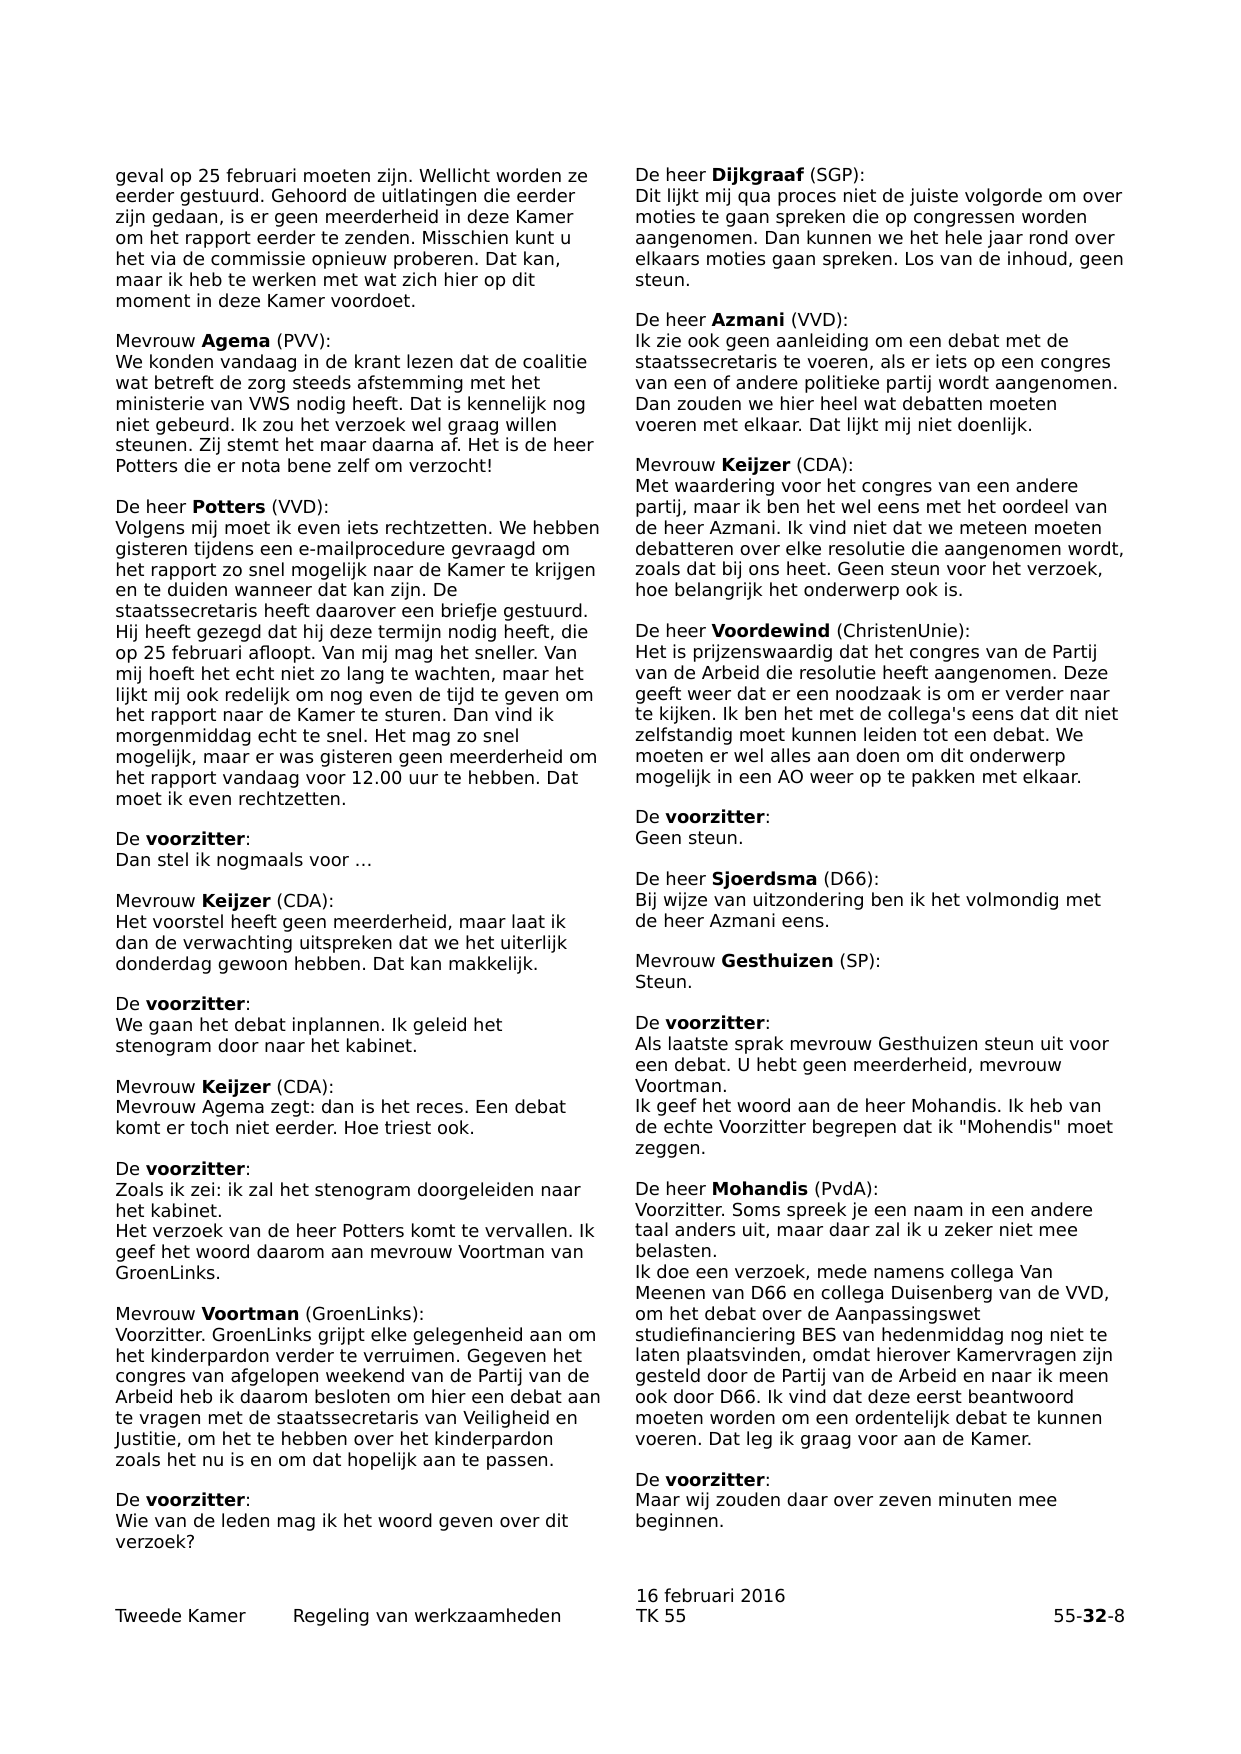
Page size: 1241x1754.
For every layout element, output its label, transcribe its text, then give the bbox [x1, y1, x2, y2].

text Dit lijkt mij qua proces niet de juiste volgorde om over moties te gaan spreken die op congressen worden aangenomen. Dan kunnen we het hele jaar rond over elkaars moties gaan spreken. Los van de inhoud, geen steun. [635, 186, 1125, 290]
text Maar wij zouden daar over zeven minuten mee beginnen. [635, 1490, 1125, 1532]
text Het is prijzenswaardig dat het congres van de Partij van de Arbeid die resolutie heeft aangenomen. Deze geeft weer dat er een noodzaak is om er verder naar te kijken. Ik ben het met de collega's eens dat dit niet zelfstandig moet kunnen leiden tot een debat. We moeten er wel alles aan doen om dit onderwerp mogelijk in een AO weer op te pakken met elkaar. [635, 642, 1125, 787]
text Dan stel ik nogmaals voor … [115, 850, 605, 871]
text De voorzitter: [115, 829, 605, 850]
text Mevrouw Agema (PVV): [115, 331, 605, 352]
text De heer Mohandis (PvdA): [635, 1179, 1125, 1199]
text Zoals ik zei: ik zal het stenogram doorgeleiden naar het kabinet. [115, 1179, 605, 1221]
text Volgens mij moet ik even iets rechtzetten. We hebben gisteren tijdens een e-mailprocedure gevraagd om het rapport zo snel mogelijk naar de Kamer te krijgen en te duiden wanneer dat kan zijn. De staatssecretaris heeft daarover een briefje gestuurd. Hij heeft gezegd dat hij deze termijn nodig heeft, die op 25 februari afloopt. Van mij mag het sneller. Van mij hoeft het echt niet zo lang te wachten, maar het lijkt mij ook redelijk om nog even de tijd te geven om het rapport naar de Kamer te sturen. Dan vind ik morgenmiddag echt te snel. Het mag zo snel mogelijk, maar er was gisteren geen meerderheid om het rapport vandaag voor 12.00 uur te hebben. Dat moet ik even rechtzetten. [115, 518, 605, 809]
text Geen steun. [635, 828, 1125, 849]
text Voorzitter. Soms spreek je een naam in een andere taal anders uit, maar daar zal ik u zeker niet mee belasten. [635, 1199, 1125, 1262]
text De voorzitter: [115, 1490, 605, 1511]
text Voorzitter. GroenLinks grijpt elke gelegenheid aan om het kinderpardon verder te verruimen. Gegeven het congres van afgelopen weekend van de Partij van de Arbeid heb ik daarom besloten om hier een debat aan te vragen met de staatssecretaris van Veiligheid en Justitie, om het te hebben over het kinderpardon zoals het nu is en om dat hopelijk aan te passen. [115, 1324, 605, 1470]
text We konden vandaag in de krant lezen dat de coalitie wat betreft de zorg steeds afstemming met het ministerie van VWS nodig heeft. Dat is kennelijk nog niet gebeurd. Ik zou het verzoek wel graag willen steunen. Zij stemt het maar daarna af. Het is de heer Potters die er nota bene zelf om verzocht! [115, 352, 605, 477]
text De voorzitter: [115, 1159, 605, 1179]
text De heer Sjoerdsma (D66): [635, 869, 1125, 890]
text De heer Voordewind (ChristenUnie): [635, 621, 1125, 642]
text geval op 25 februari moeten zijn. Wellicht worden ze eerder gestuurd. Gehoord de uitlatingen die eerder zijn gedaan, is er geen meerderheid in deze Kamer om het rapport eerder te zenden. Misschien kunt u het via de commissie opnieuw proberen. Dat kan, maar ik heb te werken met wat zich hier op dit moment in deze Kamer voordoet. [115, 165, 605, 311]
text Het verzoek van de heer Potters komt te vervallen. Ik geef het woord daarom aan mevrouw Voortman van GroenLinks. [115, 1221, 605, 1284]
text Ik doe een verzoek, mede namens collega Van Meenen van D66 en collega Duisenberg van de VVD, om het debat over de Aanpassingswet studiefinanciering BES van hedenmiddag nog niet te laten plaatsvinden, omdat hierover Kamervragen zijn gesteld door de Partij van de Arbeid en naar ik meen ook door D66. Ik vind dat deze eerst beantwoord moeten worden om een ordentelijk debat te kunnen voeren. Dat leg ik graag voor aan de Kamer. [635, 1262, 1125, 1449]
text De voorzitter: [635, 1469, 1125, 1490]
text De voorzitter: [635, 1013, 1125, 1034]
text Steun. [635, 972, 1125, 993]
text Mevrouw Agema zegt: dan is het reces. Een debat komt er toch niet eerder. Hoe triest ook. [115, 1097, 605, 1139]
text De heer Dijkgraaf (SGP): [635, 165, 1125, 186]
text De heer Potters (VVD): [115, 497, 605, 518]
text Ik geef het woord aan de heer Mohandis. Ik heb van de echte Voorzitter begrepen dat ik "Mohendis" moet zeggen. [635, 1096, 1125, 1159]
text De voorzitter: [115, 994, 605, 1015]
text Mevrouw Voortman (GroenLinks): [115, 1304, 605, 1324]
text Mevrouw Gesthuizen (SP): [635, 951, 1125, 972]
text Mevrouw Keijzer (CDA): [115, 1076, 605, 1097]
text Het voorstel heeft geen meerderheid, maar laat ik dan de verwachting uitspreken dat we het uiterlijk donderdag gewoon hebben. Dat kan makkelijk. [115, 912, 605, 974]
text De voorzitter: [635, 807, 1125, 828]
text Wie van de leden mag ik het woord geven over dit verzoek? [115, 1511, 605, 1553]
text We gaan het debat inplannen. Ik geleid het stenogram door naar het kabinet. [115, 1015, 605, 1056]
text Ik zie ook geen aanleiding om een debat met de staatssecretaris te voeren, als er iets op een congres van een of andere politieke partij wordt aangenomen. Dan zouden we hier heel wat debatten moeten voeren met elkaar. Dat lijkt mij niet doenlijk. [635, 331, 1125, 435]
text Mevrouw Keijzer (CDA): [115, 891, 605, 912]
text De heer Azmani (VVD): [635, 310, 1125, 331]
text Mevrouw Keijzer (CDA): [635, 455, 1125, 476]
text Bij wijze van uitzondering ben ik het volmondig met de heer Azmani eens. [635, 890, 1125, 931]
text Met waardering voor het congres van een andere partij, maar ik ben het wel eens met het oordeel van de heer Azmani. Ik vind niet dat we meteen moeten debatteren over elke resolutie die aangenomen wordt, zoals dat bij ons heet. Geen steun voor het verzoek, hoe belangrijk het onderwerp ook is. [635, 476, 1125, 601]
text Als laatste sprak mevrouw Gesthuizen steun uit voor een debat. U hebt geen meerderheid, mevrouw Voortman. [635, 1034, 1125, 1096]
